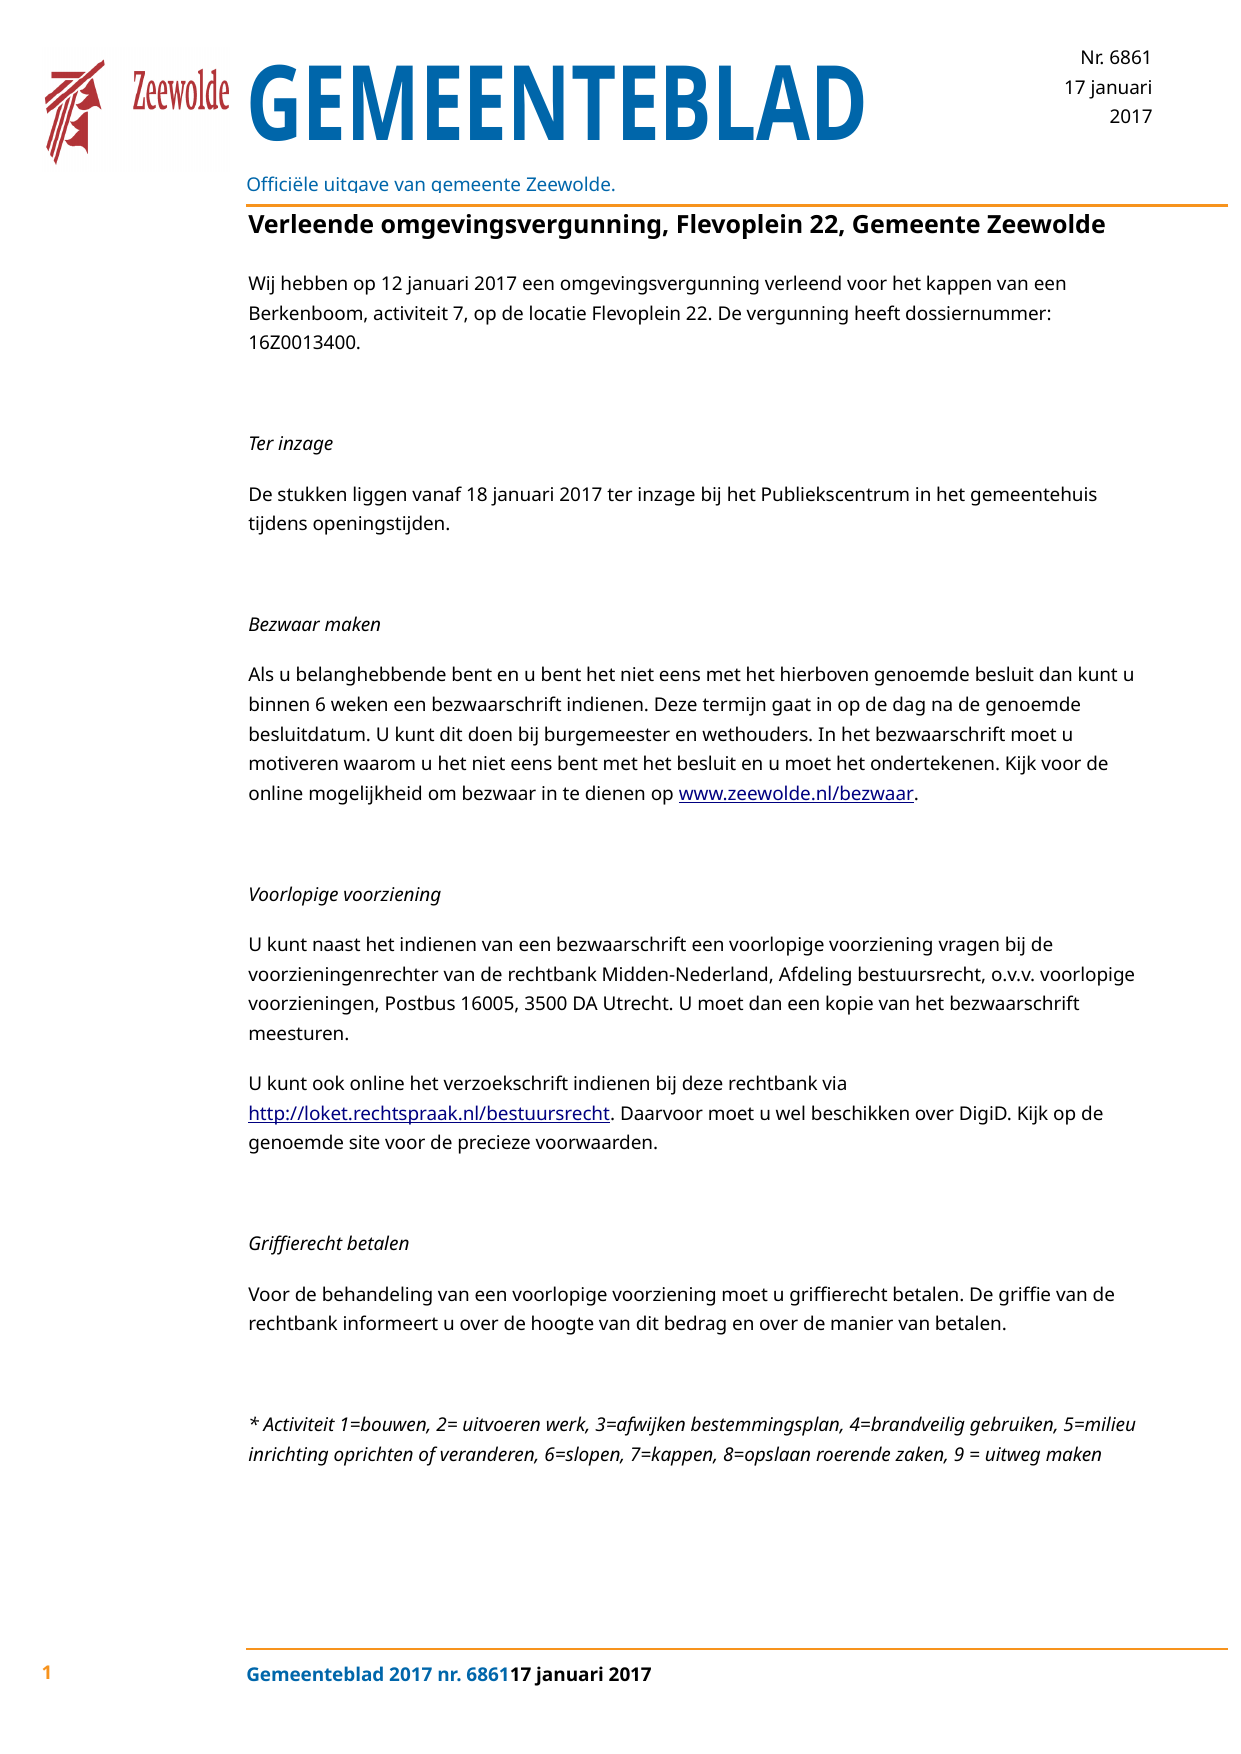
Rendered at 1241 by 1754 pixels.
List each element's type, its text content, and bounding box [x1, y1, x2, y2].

text Als u belanghebbende bent en u bent het niet eens met het hierboven genoemde besluit dan kunt u binnen 6 weken een bezwaarschrift indienen. Deze termijn gaat in op de dag na de genoemde besluitdatum. U kunt dit doen bij burgemeester en wethouders. In het bezwaarschrift moet u motiveren waarom u het niet eens bent met het besluit en u moet het ondertekenen. Kijk voor de online mogelijkheid om bezwaar in te dienen op www.zeewolde.nl/bezwaar. [248, 662, 1152, 806]
text Voor de behandeling van een voorlopige voorziening moet u griffierecht betalen. De griffie van de rechtbank informeert u over de hoogte van dit bedrag en over de manier van betalen. [248, 1281, 1152, 1336]
text Verleende omgevingsvergunning, Flevoplein 22, Gemeente Zeewolde [248, 207, 1152, 241]
text De stukken liggen vanaf 18 januari 2017 ter inzage bij het Publiekscentrum in het gemeentehuis tijdens openingstijden. [248, 481, 1152, 536]
text Bezwaar maken [248, 611, 1152, 637]
picture [41, 47, 231, 172]
text U kunt ook online het verzoekschrift indienen bij deze rechtbank via http://loket.rechtspraak.nl/bestuursrecht. Daarvoor moet u wel beschikken over DigiD. Kijk op de genoemde site voor de precieze voorwaarden. [248, 1070, 1152, 1155]
text * Activiteit 1=bouwen, 2= uitvoeren werk, 3=afwijken bestemmingsplan, 4=brandveilig gebruiken, 5=milieu inrichting oprichten of veranderen, 6=slopen, 7=kappen, 8=opslaan roerende zaken, 9 = uitweg maken [248, 1411, 1152, 1466]
text Griffierecht betalen [248, 1230, 1152, 1256]
text U kunt naast het indienen van een bezwaarschrift een voorlopige voorziening vragen bij de voorzieningenrechter van de rechtbank Midden-Nederland, Afdeling bestuursrecht, o.v.v. voorlopige voorzieningen, Postbus 16005, 3500 DA Utrecht. U moet dan een kopie van het bezwaarschrift meesturen. [248, 931, 1152, 1046]
text Ter inzage [248, 430, 1152, 456]
text Voorlopige voorziening [248, 881, 1152, 906]
text Wij hebben op 12 januari 2017 een omgevingsvergunning verleend voor het kappen van een Berkenboom, activiteit 7, op de locatie Flevoplein 22. De vergunning heeft dossiernummer: 16Z0013400. [248, 270, 1152, 355]
